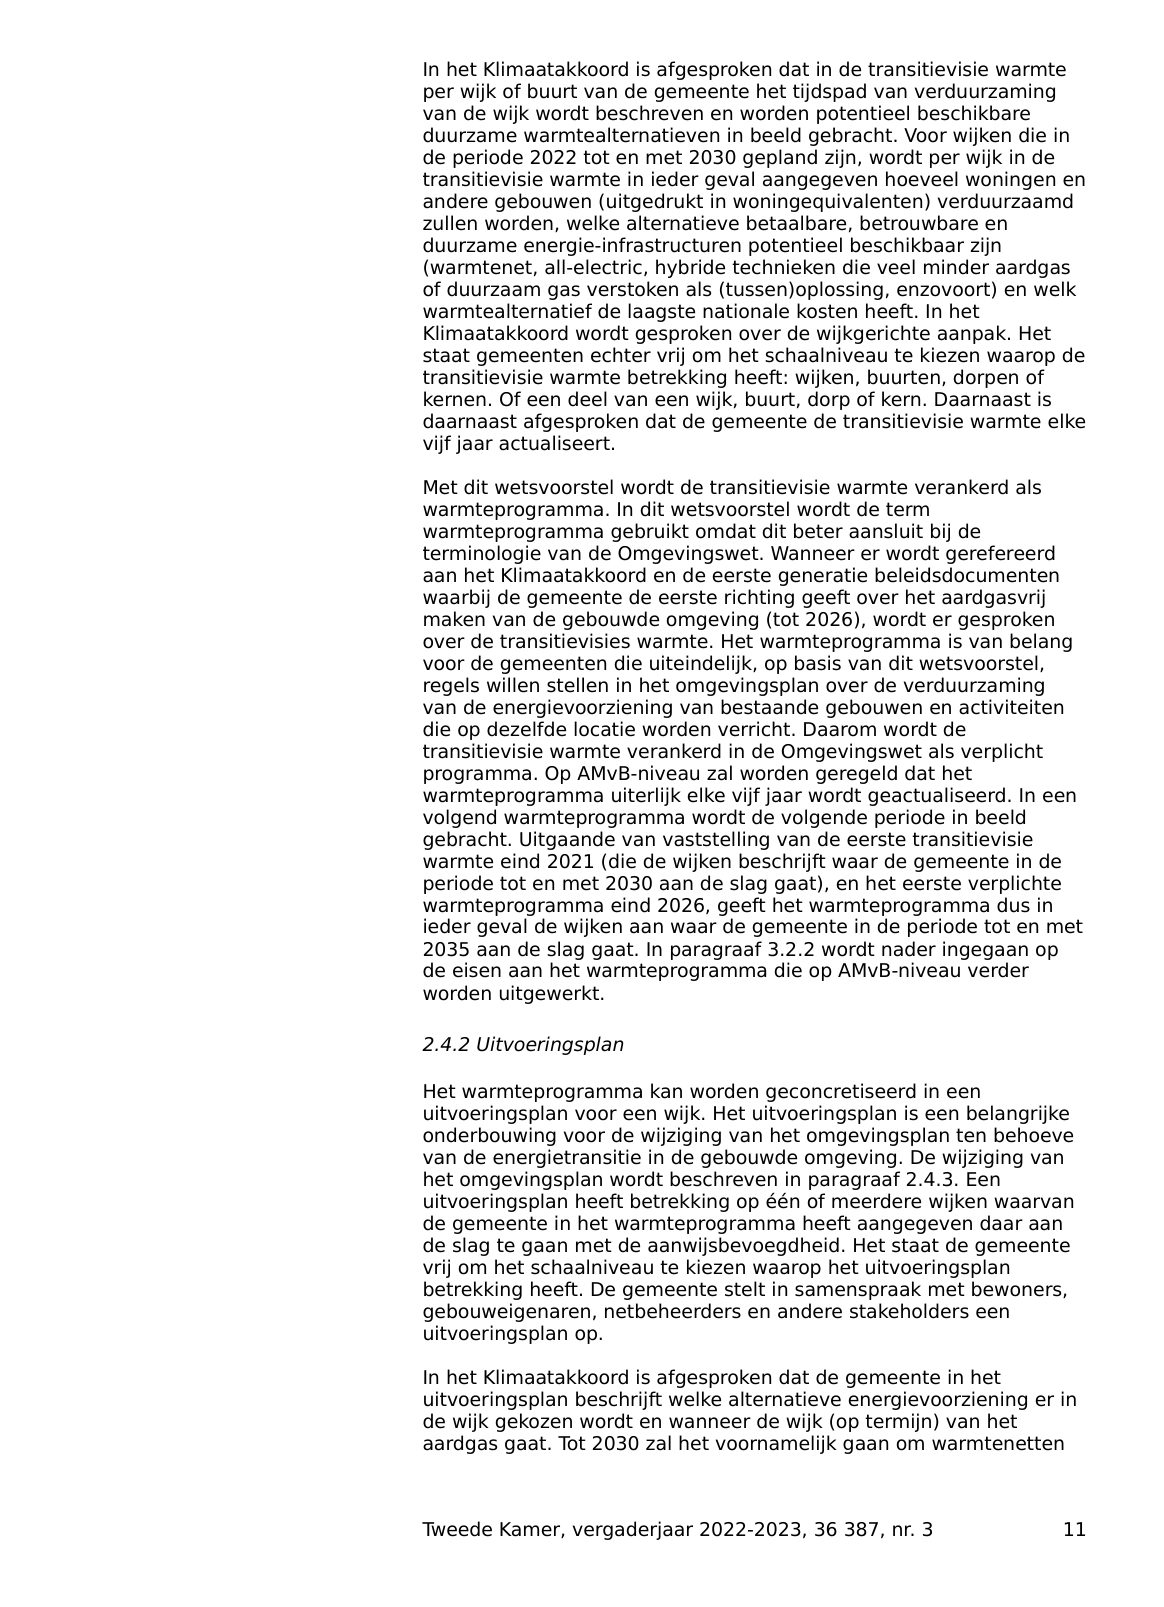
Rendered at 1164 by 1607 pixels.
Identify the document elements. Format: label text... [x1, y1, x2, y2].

text Met dit wetsvoorstel wordt de transitievisie warmte verankerd als warmteprogramma. In dit wetsvoorstel wordt de term warmteprogramma gebruikt omdat dit beter aansluit bij de terminologie van de Omgevingswet. Wanneer er wordt gerefereerd aan het Klimaatakkoord en de eerste generatie beleidsdocumenten waarbij de gemeente de eerste richting geeft over het aardgasvrij maken van de gebouwde omgeving (tot 2026), wordt er gesproken over de transitievisies warmte. Het warmteprogramma is van belang voor de gemeenten die uiteindelijk, op basis van dit wetsvoorstel, regels willen stellen in het omgevingsplan over de verduurzaming van de energievoorziening van bestaande gebouwen en activiteiten die op dezelfde locatie worden verricht. Daarom wordt de transitievisie warmte verankerd in de Omgevingswet als verplicht programma. Op AMvB-niveau zal worden geregeld dat het warmteprogramma uiterlijk elke vijf jaar wordt geactualiseerd. In een volgend warmteprogramma wordt de volgende periode in beeld gebracht. Uitgaande van vaststelling van de eerste transitievisie warmte eind 2021 (die de wijken beschrijft waar de gemeente in de periode tot en met 2030 aan de slag gaat), en het eerste verplichte warmteprogramma eind 2026, geeft het warmteprogramma dus in ieder geval de wijken aan waar de gemeente in de periode tot en met 2035 aan de slag gaat. In paragraaf 3.2.2 wordt nader ingegaan op de eisen aan het warmteprogramma die op AMvB-niveau verder worden uitgewerkt. [422, 477, 1087, 1004]
text In het Klimaatakkoord is afgesproken dat in de transitievisie warmte per wijk of buurt van de gemeente het tijdspad van verduurzaming van de wijk wordt beschreven en worden potentieel beschikbare duurzame warmtealternatieven in beeld gebracht. Voor wijken die in de periode 2022 tot en met 2030 gepland zijn, wordt per wijk in de transitievisie warmte in ieder geval aangegeven hoeveel woningen en andere gebouwen (uitgedrukt in woningequivalenten) verduurzaamd zullen worden, welke alternatieve betaalbare, betrouwbare en duurzame energie-infrastructuren potentieel beschikbaar zijn (warmtenet, all-electric, hybride technieken die veel minder aardgas of duurzaam gas verstoken als (tussen)oplossing, enzovoort) en welk warmtealternatief de laagste nationale kosten heeft. In het Klimaatakkoord wordt gesproken over de wijkgerichte aanpak. Het staat gemeenten echter vrij om het schaalniveau te kiezen waarop de transitievisie warmte betrekking heeft: wijken, buurten, dorpen of kernen. Of een deel van een wijk, buurt, dorp of kern. Daarnaast is daarnaast afgesproken dat de gemeente de transitievisie warmte elke vijf jaar actualiseert. [422, 59, 1087, 455]
text Het warmteprogramma kan worden geconcretiseerd in een uitvoeringsplan voor een wijk. Het uitvoeringsplan is een belangrijke onderbouwing voor de wijziging van het omgevingsplan ten behoeve van de energietransitie in de gebouwde omgeving. De wijziging van het omgevingsplan wordt beschreven in paragraaf 2.4.3. Een uitvoeringsplan heeft betrekking op één of meerdere wijken waarvan de gemeente in het warmteprogramma heeft aangegeven daar aan de slag te gaan met de aanwijsbevoegdheid. Het staat de gemeente vrij om het schaalniveau te kiezen waarop het uitvoeringsplan betrekking heeft. De gemeente stelt in samenspraak met bewoners, gebouweigenaren, netbeheerders en andere stakeholders een uitvoeringsplan op. [422, 1081, 1087, 1345]
subtitle 2.4.2 Uitvoeringsplan [422, 1034, 1087, 1056]
text In het Klimaatakkoord is afgesproken dat de gemeente in het uitvoeringsplan beschrijft welke alternatieve energievoorziening er in de wijk gekozen wordt en wanneer de wijk (op termijn) van het aardgas gaat. Tot 2030 zal het voornamelijk gaan om warmtenetten [422, 1367, 1087, 1455]
